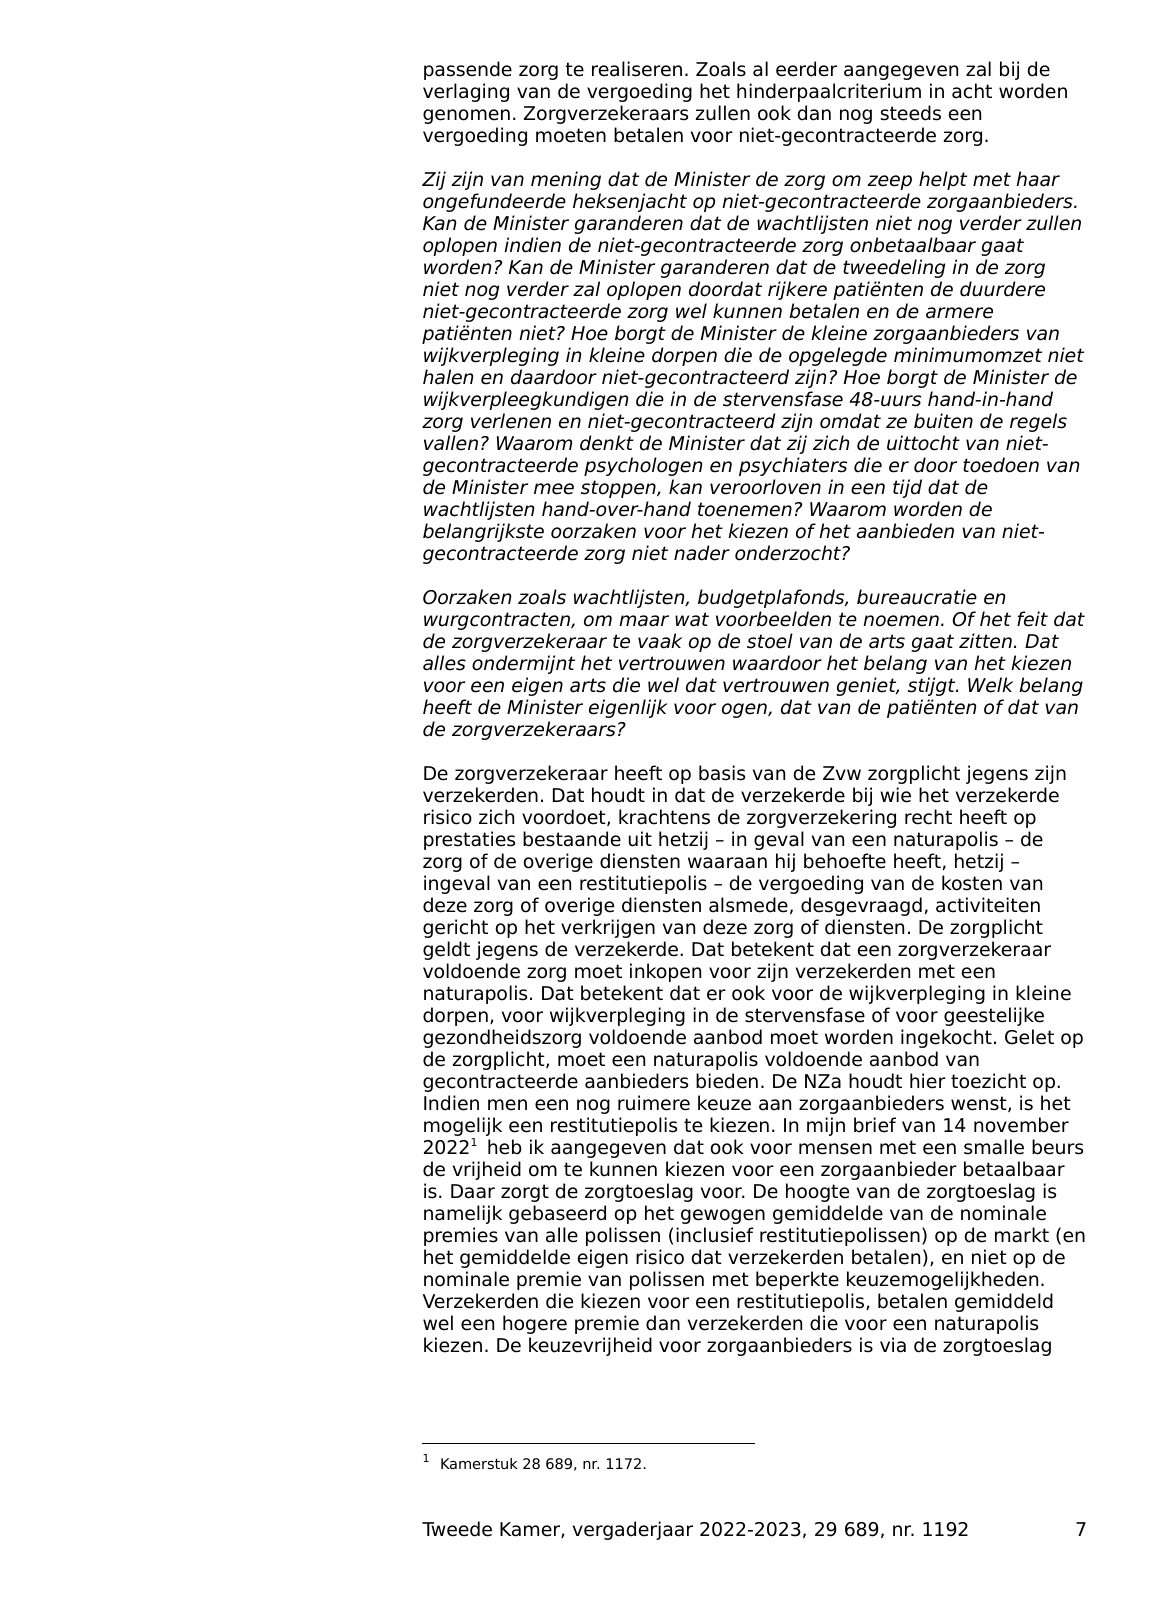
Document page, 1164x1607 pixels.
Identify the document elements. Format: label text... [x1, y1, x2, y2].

text Oorzaken zoals wachtlijsten, budgetplafonds, bureaucratie en wurgcontracten, om maar wat voorbeelden te noemen. Of het feit dat de zorgverzekeraar te vaak op de stoel van de arts gaat zitten. Dat alles ondermijnt het vertrouwen waardoor het belang van het kiezen voor een eigen arts die wel dat vertrouwen geniet, stijgt. Welk belang heeft de Minister eigenlijk voor ogen, dat van de patiënten of dat van de zorgverzekeraars? [422, 587, 1087, 741]
text Indien men een nog ruimere keuze aan zorgaanbieders wenst, is het mogelijk een restitutiepolis te kiezen. In mijn brief van 14 november 2022 heb ik aangegeven dat ook voor mensen met een smalle beurs de vrijheid om te kunnen kiezen voor een zorgaanbieder betaalbaar is. Daar zorgt de zorgtoeslag voor. De hoogte van de zorgtoeslag is namelijk gebaseerd op het gewogen gemiddelde van de nominale premies van alle polissen (inclusief restitutiepolissen) op de markt (en het gemiddelde eigen risico dat verzekerden betalen), en niet op de nominale premie van polissen met beperkte keuzemogelijkheden. Verzekerden die kiezen voor een restitutiepolis, betalen gemiddeld wel een hogere premie dan verzekerden die voor een naturapolis kiezen. De keuzevrijheid voor zorgaanbieders is via de zorgtoeslag [422, 1093, 1087, 1356]
text Zij zijn van mening dat de Minister de zorg om zeep helpt met haar ongefundeerde heksenjacht op niet-gecontracteerde zorgaanbieders. Kan de Minister garanderen dat de wachtlijsten niet nog verder zullen oplopen indien de niet-gecontracteerde zorg onbetaalbaar gaat worden? Kan de Minister garanderen dat de tweedeling in de zorg niet nog verder zal oplopen doordat rijkere patiënten de duurdere niet-gecontracteerde zorg wel kunnen betalen en de armere patiënten niet? Hoe borgt de Minister de kleine zorgaanbieders van wijkverpleging in kleine dorpen die de opgelegde minimumomzet niet halen en daardoor niet-gecontracteerd zijn? Hoe borgt de Minister de wijkverpleegkundigen die in de stervensfase 48-uurs hand-in-hand zorg verlenen en niet-gecontracteerd zijn omdat ze buiten de regels vallen? Waarom denkt de Minister dat zij zich de uittocht van niet-gecontracteerde psychologen en psychiaters die er door toedoen van de Minister mee stoppen, kan veroorloven in een tijd dat de wachtlijsten hand-over-hand toenemen? Waarom worden de belangrijkste oorzaken voor het kiezen of het aanbieden van niet-gecontracteerde zorg niet nader onderzocht? [422, 169, 1087, 565]
text De zorgverzekeraar heeft op basis van de Zvw zorgplicht jegens zijn verzekerden. Dat houdt in dat de verzekerde bij wie het verzekerde risico zich voordoet, krachtens de zorgverzekering recht heeft op prestaties bestaande uit hetzij – in geval van een naturapolis – de zorg of de overige diensten waaraan hij behoefte heeft, hetzij – ingeval van een restitutiepolis – de vergoeding van de kosten van deze zorg of overige diensten alsmede, desgevraagd, activiteiten gericht op het verkrijgen van deze zorg of diensten. De zorgplicht geldt jegens de verzekerde. Dat betekent dat een zorgverzekeraar voldoende zorg moet inkopen voor zijn verzekerden met een naturapolis. Dat betekent dat er ook voor de wijkverpleging in kleine dorpen, voor wijkverpleging in de stervensfase of voor geestelijke gezondheidszorg voldoende aanbod moet worden ingekocht. Gelet op de zorgplicht, moet een naturapolis voldoende aanbod van gecontracteerde aanbieders bieden. De NZa houdt hier toezicht op. [422, 763, 1087, 1093]
text passende zorg te realiseren. Zoals al eerder aangegeven zal bij de verlaging van de vergoeding het hinderpaalcriterium in acht worden genomen. Zorgverzekeraars zullen ook dan nog steeds een vergoeding moeten betalen voor niet-gecontracteerde zorg. [422, 59, 1087, 147]
text Kamerstuk 28 689, nr. 1172. [422, 1452, 1087, 1474]
